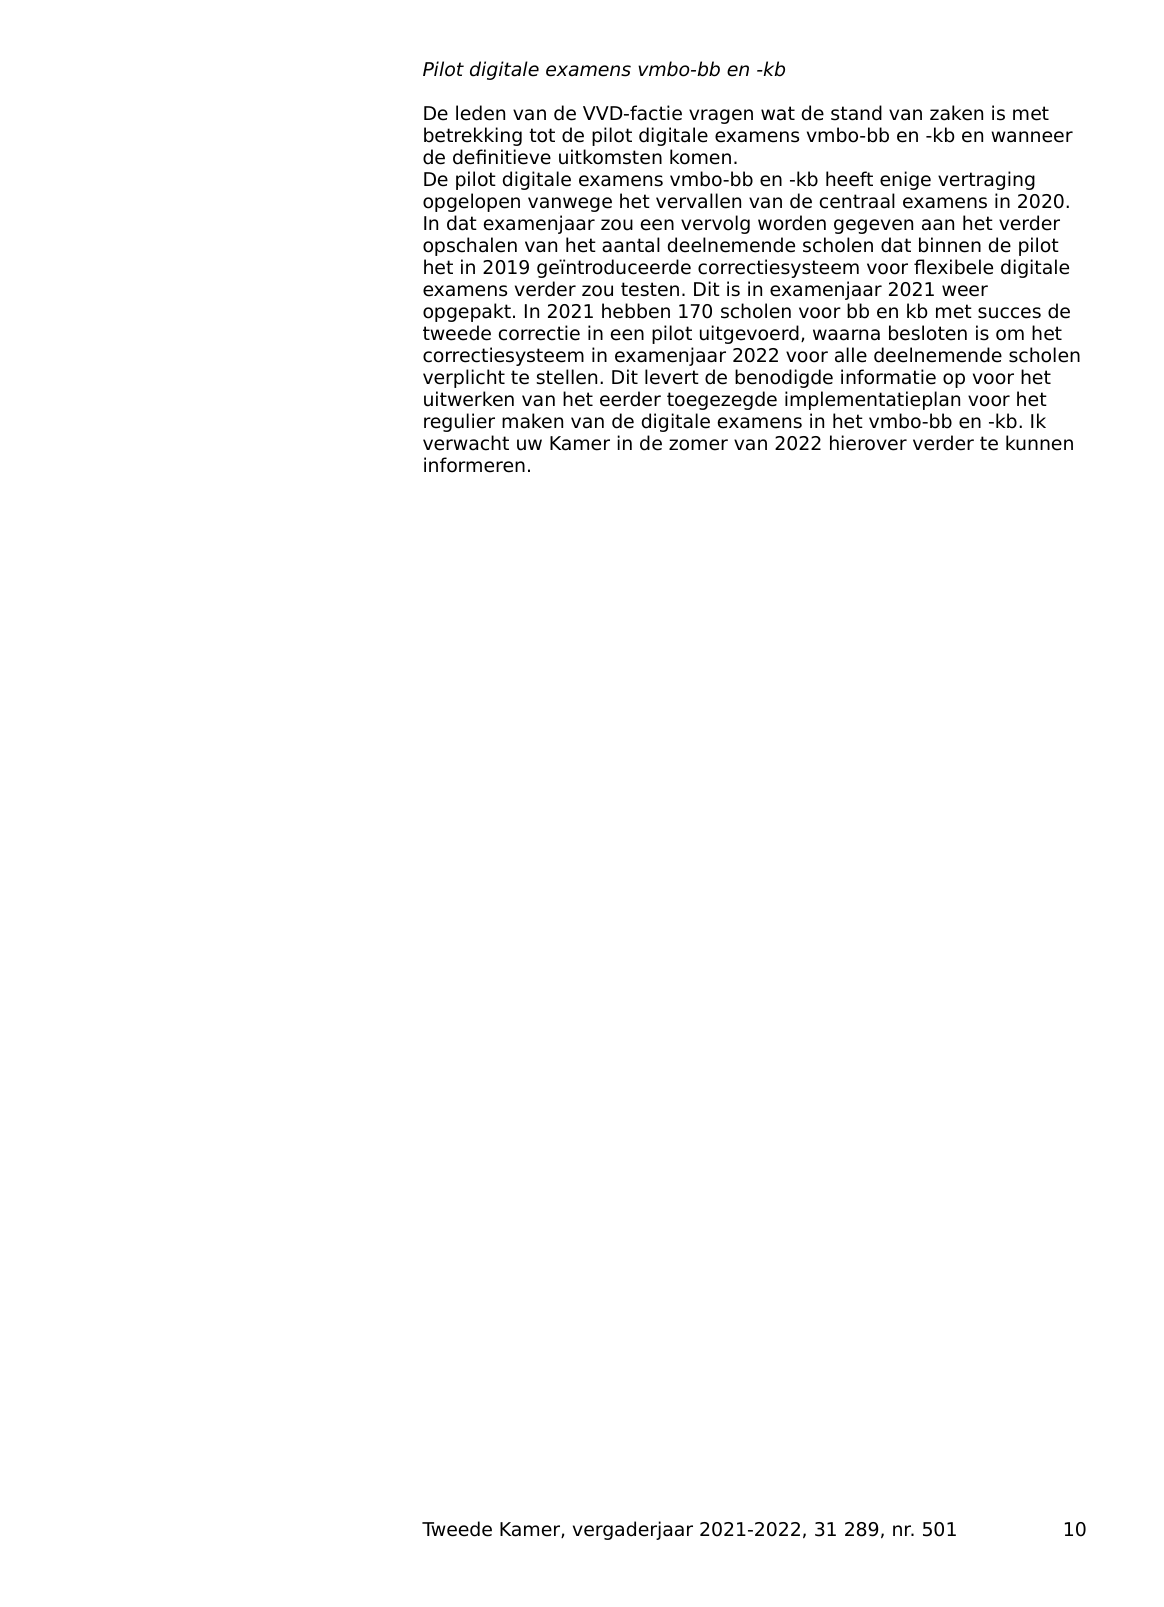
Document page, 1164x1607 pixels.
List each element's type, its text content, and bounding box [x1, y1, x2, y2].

subtitle Pilot digitale examens vmbo-bb en -kb [422, 59, 1087, 81]
text De leden van de VVD-factie vragen wat de stand van zaken is met betrekking tot de pilot digitale examens vmbo-bb en -kb en wanneer de definitieve uitkomsten komen. [422, 103, 1087, 169]
text De pilot digitale examens vmbo-bb en -kb heeft enige vertraging opgelopen vanwege het vervallen van de centraal examens in 2020. In dat examenjaar zou een vervolg worden gegeven aan het verder opschalen van het aantal deelnemende scholen dat binnen de pilot het in 2019 geïntroduceerde correctiesysteem voor flexibele digitale examens verder zou testen. Dit is in examenjaar 2021 weer opgepakt. In 2021 hebben 170 scholen voor bb en kb met succes de tweede correctie in een pilot uitgevoerd, waarna besloten is om het correctiesysteem in examenjaar 2022 voor alle deelnemende scholen verplicht te stellen. Dit levert de benodigde informatie op voor het uitwerken van het eerder toegezegde implementatieplan voor het regulier maken van de digitale examens in het vmbo-bb en -kb. Ik verwacht uw Kamer in de zomer van 2022 hierover verder te kunnen informeren. [422, 169, 1087, 477]
